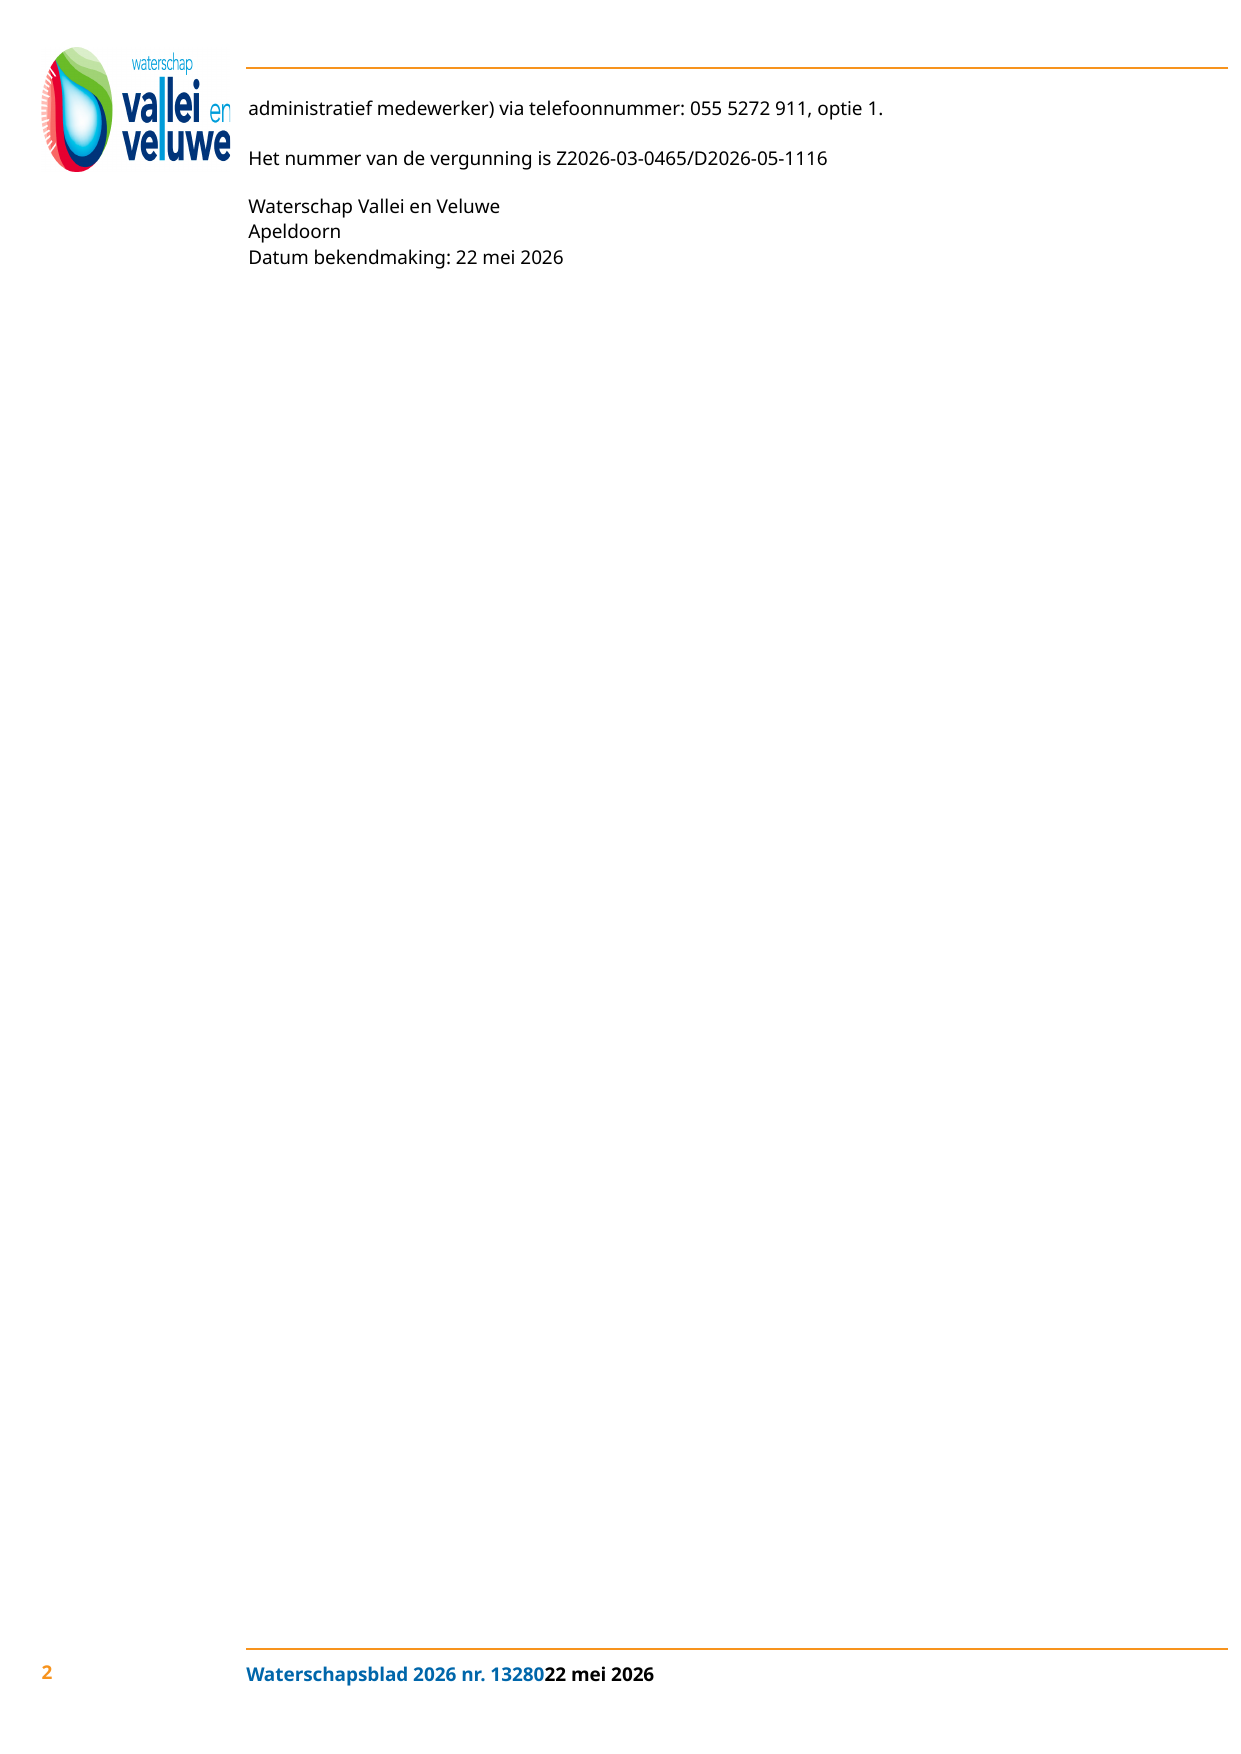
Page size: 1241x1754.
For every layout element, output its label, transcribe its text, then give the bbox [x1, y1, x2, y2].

text Datum bekendmaking: 22 mei 2026 [248, 244, 1152, 270]
text Het nummer van de vergunning is Z2026-03-0465/D2026-05-1116 [248, 145, 1152, 171]
picture [41, 47, 231, 172]
text Waterschap Vallei en Veluwe [248, 193, 1152, 219]
text administratief medewerker) via telefoonnummer: 055 5272 911, optie 1. [248, 95, 1152, 121]
text Apeldoorn [248, 219, 1152, 244]
